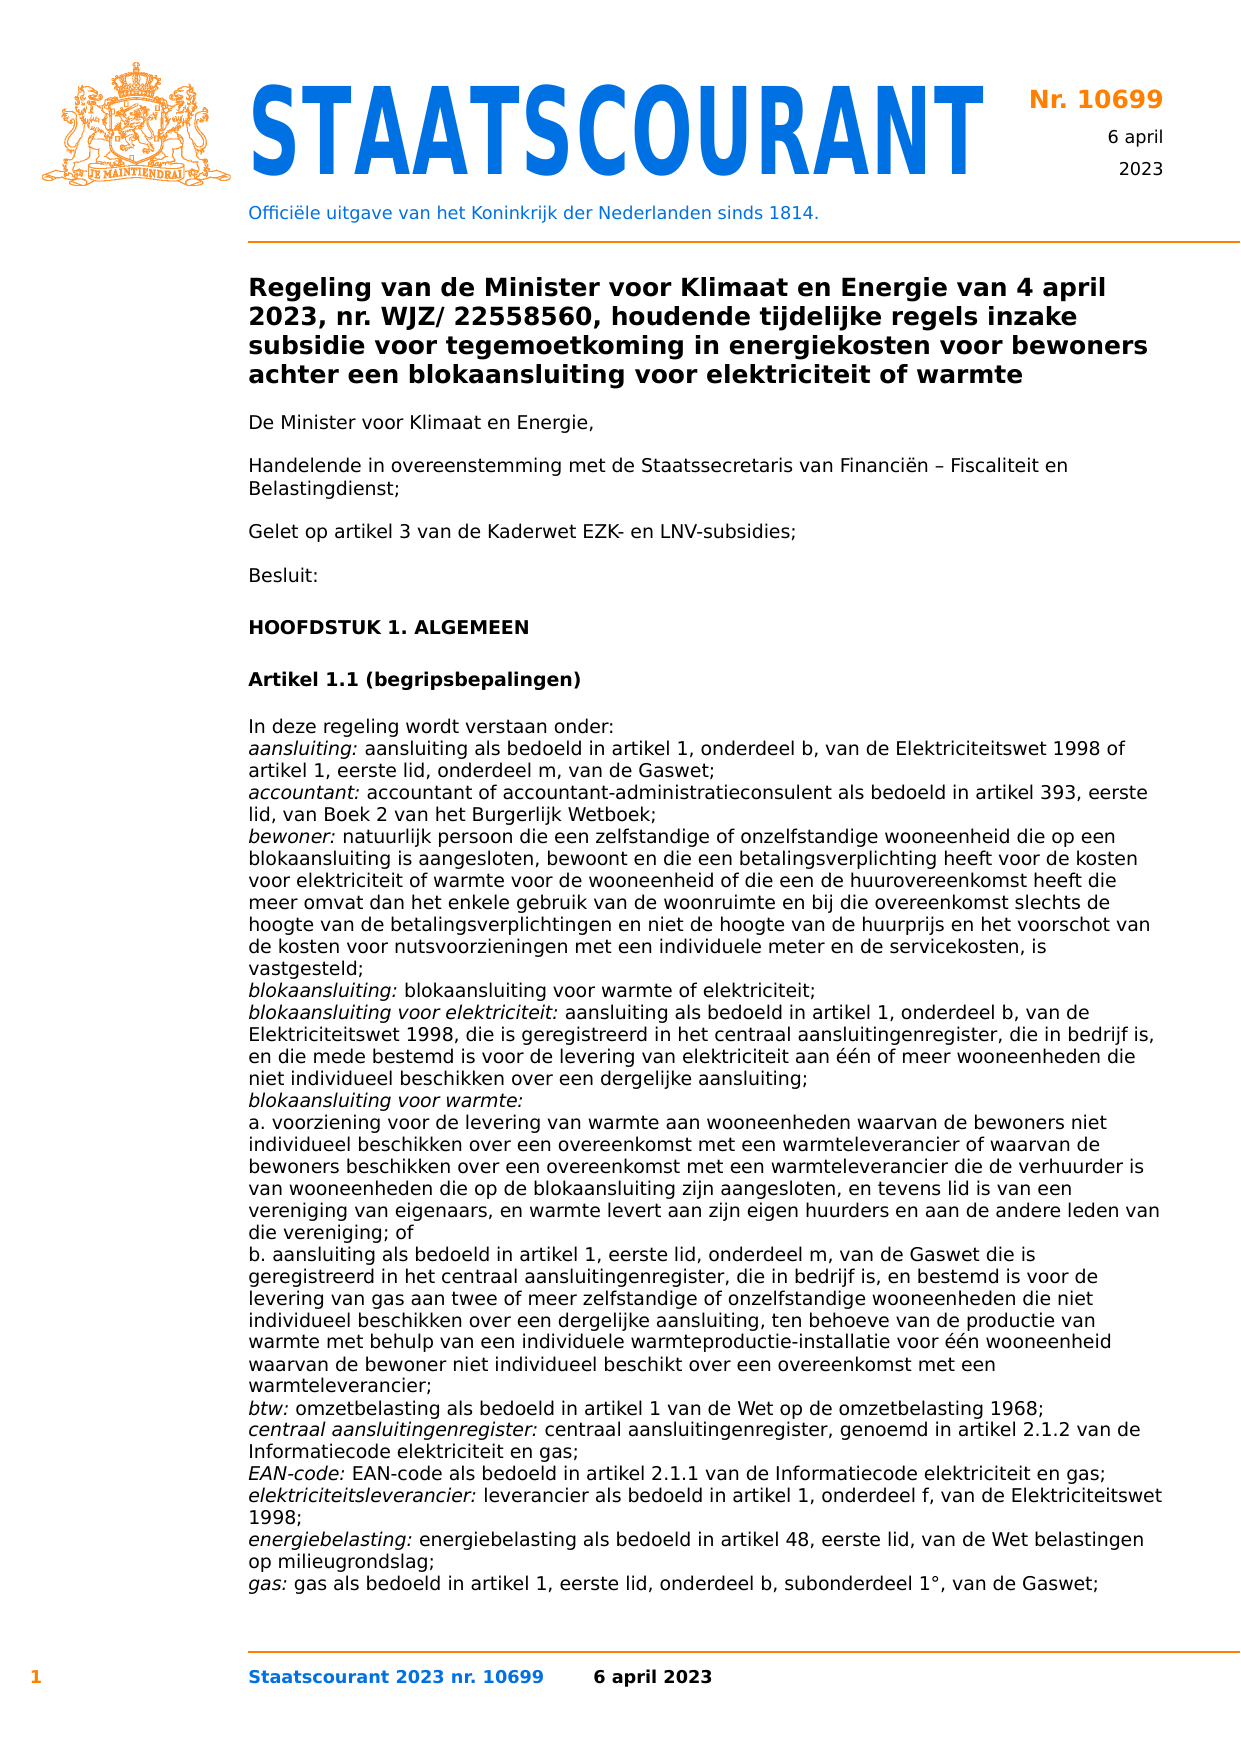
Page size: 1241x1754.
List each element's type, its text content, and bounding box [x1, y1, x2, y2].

text accountant: accountant of accountant-administratieconsulent als bedoeld in artikel 393, eerste lid, van Boek 2 van het Burgerlijk Wetboek; [248, 782, 1163, 826]
text Handelende in overeenstemming met de Staatssecretaris van Financiën – Fiscaliteit en Belastingdienst; [248, 455, 1163, 499]
text b. aansluiting als bedoeld in artikel 1, eerste lid, onderdeel m, van de Gaswet die is geregistreerd in het centraal aansluitingenregister, die in bedrijf is, en bestemd is voor de levering van gas aan twee of meer zelfstandige of onzelfstandige wooneenheden die niet individueel beschikken over een dergelijke aansluiting, ten behoeve van de productie van warmte met behulp van een individuele warmteproductie-installatie voor één wooneenheid waarvan de bewoner niet individueel beschikt over een overeenkomst met een warmteleverancier; [248, 1243, 1163, 1397]
text energiebelasting: energiebelasting als bedoeld in artikel 48, eerste lid, van de Wet belastingen op milieugrondslag; [248, 1529, 1163, 1573]
text bewoner: natuurlijk persoon die een zelfstandige of onzelfstandige wooneenheid die op een blokaansluiting is aangesloten, bewoont en die een betalingsverplichting heeft voor de kosten voor elektriciteit of warmte voor de wooneenheid of die een de huurovereenkomst heeft die meer omvat dan het enkele gebruik van de woonruimte en bij die overeenkomst slechts de hoogte van de betalingsverplichtingen en niet de hoogte van de huurprijs en het voorschot van de kosten voor nutsvoorzieningen met een individuele meter en de servicekosten, is vastgesteld; [248, 826, 1163, 980]
text Gelet op artikel 3 van de Kaderwet EZK- en LNV-subsidies; [248, 521, 1163, 543]
text In deze regeling wordt verstaan onder: [248, 716, 1163, 738]
text a. voorziening voor de levering van warmte aan wooneenheden waarvan de bewoners niet individueel beschikken over een overeenkomst met een warmteleverancier of waarvan de bewoners beschikken over een overeenkomst met een warmteleverancier die de verhuurder is van wooneenheden die op de blokaansluiting zijn aangesloten, en tevens lid is van een vereniging van eigenaars, en warmte levert aan zijn eigen huurders en aan de andere leden van die vereniging; of [248, 1112, 1163, 1243]
text Besluit: [248, 565, 1163, 587]
table_cell 2023 [998, 153, 1240, 203]
text De Minister voor Klimaat en Energie, [248, 412, 1163, 433]
text elektriciteitsleverancier: leverancier als bedoeld in artikel 1, onderdeel f, van de Elektriciteitswet 1998; [248, 1485, 1163, 1529]
text gas: gas als bedoeld in artikel 1, eerste lid, onderdeel b, subonderdeel 1°, van de Gaswet; [248, 1573, 1163, 1595]
text aansluiting: aansluiting als bedoeld in artikel 1, onderdeel b, van de Elektriciteitswet 1998 of artikel 1, eerste lid, onderdeel m, van de Gaswet; [248, 738, 1163, 782]
text btw: omzetbelasting als bedoeld in artikel 1 van de Wet op de omzetbelasting 1968; [248, 1397, 1163, 1419]
table_cell 6 april [998, 121, 1240, 153]
table_cell Officiële uitgave van het Koninkrijk der Nederlanden sinds 1814. [248, 203, 1240, 241]
table_header STAATSCOURANT [248, 62, 998, 203]
subtitle HOOFDSTUK 1. ALGEMEEN [248, 617, 1163, 639]
text blokaansluiting voor warmte: [248, 1090, 1163, 1112]
text EAN-code: EAN-code als bedoeld in artikel 2.1.1 van de Informatiecode elektriciteit en gas; [248, 1463, 1163, 1485]
table_header Nr. 10699 [998, 62, 1240, 121]
picture [41, 62, 231, 186]
text blokaansluiting voor elektriciteit: aansluiting als bedoeld in artikel 1, onderdeel b, van de Elektriciteitswet 1998, die is geregistreerd in het centraal aansluitingenregister, die in bedrijf is, en die mede bestemd is voor de levering van elektriciteit aan één of meer wooneenheden die niet individueel beschikken over een dergelijke aansluiting; [248, 1002, 1163, 1090]
text centraal aansluitingenregister: centraal aansluitingenregister, genoemd in artikel 2.1.2 van de Informatiecode elektriciteit en gas; [248, 1419, 1163, 1463]
subtitle Regeling van de Minister voor Klimaat en Energie van 4 april 2023, nr. WJZ/ 22558560, houdende tijdelijke regels inzake subsidie voor tegemoetkoming in energiekosten voor bewoners achter een blokaansluiting voor elektriciteit of warmte [248, 273, 1163, 390]
table_header [25, 62, 248, 241]
text blokaansluiting: blokaansluiting voor warmte of elektriciteit; [248, 980, 1163, 1002]
subtitle Artikel 1.1 (begripsbepalingen) [248, 669, 1163, 691]
